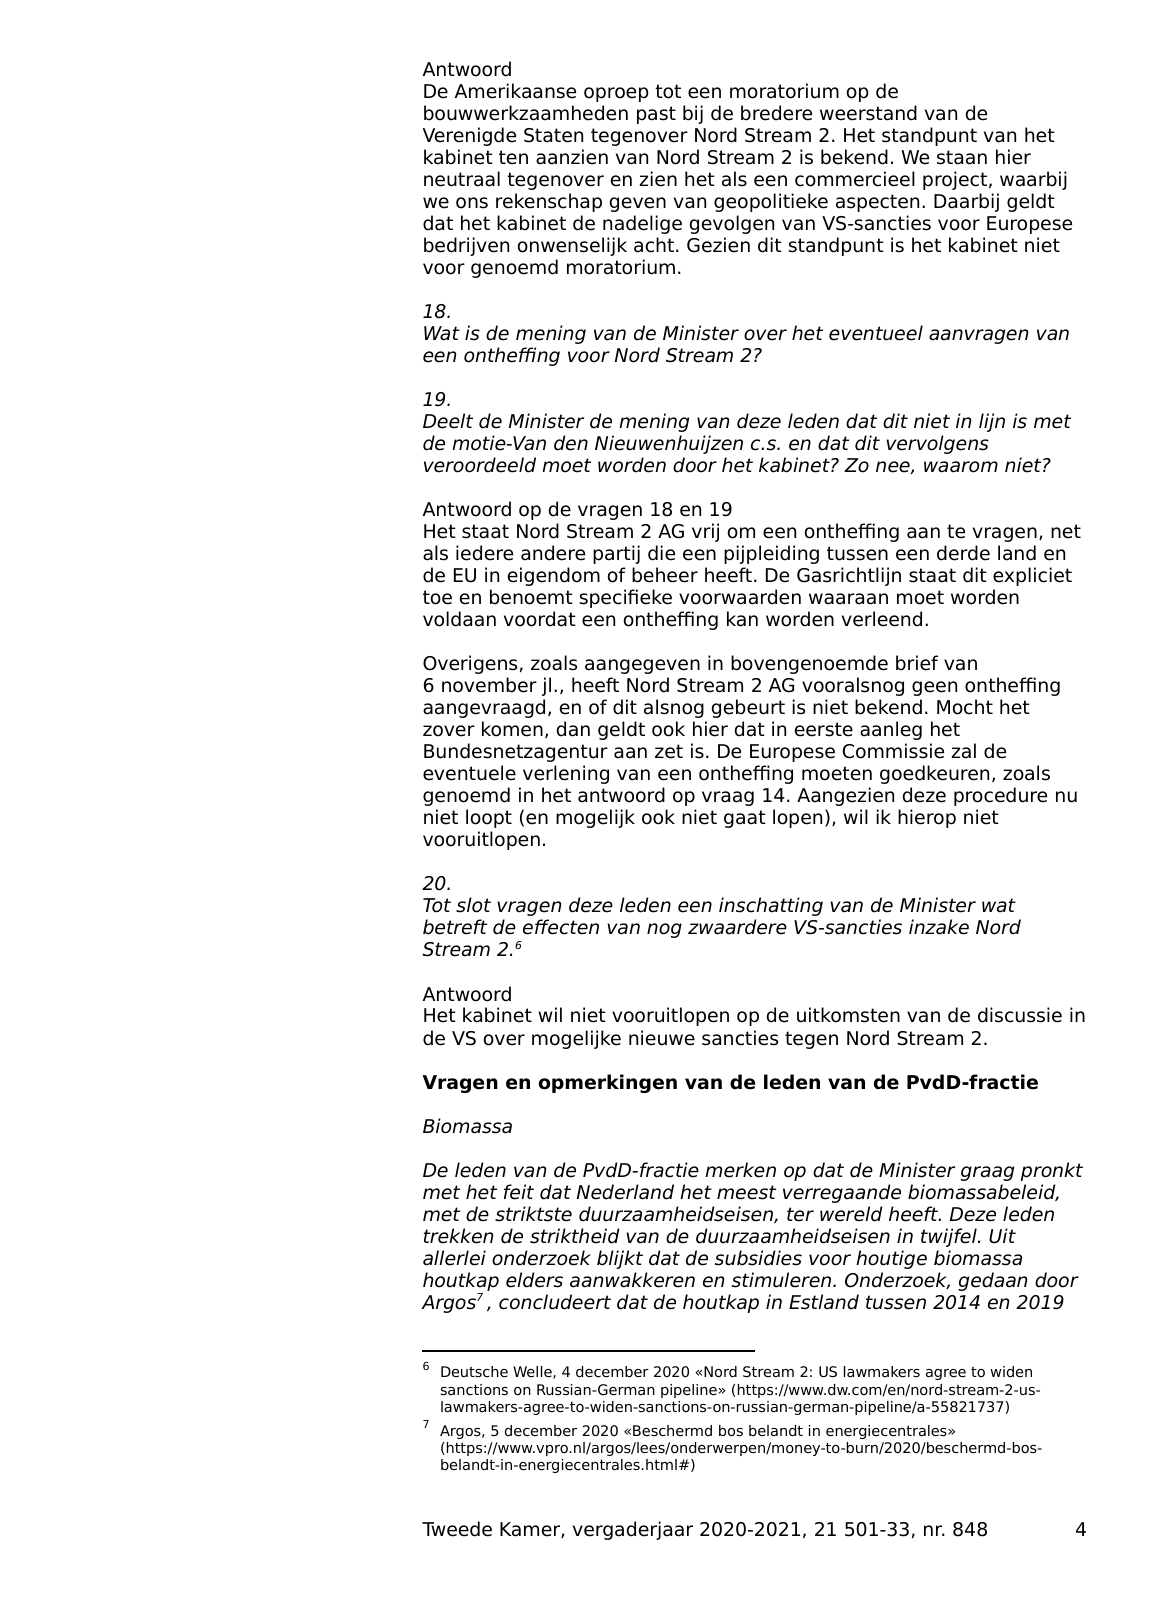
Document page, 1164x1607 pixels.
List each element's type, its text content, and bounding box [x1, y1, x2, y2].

text Antwoord [422, 983, 1087, 1005]
text Deutsche Welle, 4 december 2020 «Nord Stream 2: US lawmakers agree to widen sanctions on Russian-German pipeline» (https://www.dw.com/en/nord-stream-2-us-lawmakers-agree-to-widen-sanctions-on-russian-german-pipeline/a-55821737) [422, 1360, 1087, 1416]
text De leden van de PvdD-fractie merken op dat de Minister graag pronkt met het feit dat Nederland het meest verregaande biomassabeleid, met de striktste duurzaamheidseisen, ter wereld heeft. Deze leden trekken de striktheid van de duurzaamheidseisen in twijfel. Uit allerlei onderzoek blijkt dat de subsidies voor houtige biomassa houtkap elders aanwakkeren en stimuleren. Onderzoek, gedaan door Argos, concludeert dat de houtkap in Estland tussen 2014 en 2019 [422, 1160, 1087, 1314]
text 19. [422, 389, 1087, 411]
text Wat is de mening van de Minister over het eventueel aanvragen van een ontheffing voor Nord Stream 2? [422, 323, 1087, 367]
text Deelt de Minister de mening van deze leden dat dit niet in lijn is met de motie-Van den Nieuwenhuijzen c.s. en dat dit vervolgens veroordeeld moet worden door het kabinet? Zo nee, waarom niet? [422, 411, 1087, 477]
text Tot slot vragen deze leden een inschatting van de Minister wat betreft de effecten van nog zwaardere VS-sancties inzake Nord Stream 2. [422, 895, 1087, 961]
text 18. [422, 301, 1087, 323]
text Antwoord op de vragen 18 en 19 [422, 499, 1087, 521]
text De Amerikaanse oproep tot een moratorium op de bouwwerkzaamheden past bij de bredere weerstand van de Verenigde Staten tegenover Nord Stream 2. Het standpunt van het kabinet ten aanzien van Nord Stream 2 is bekend. We staan hier neutraal tegenover en zien het als een commercieel project, waarbij we ons rekenschap geven van geopolitieke aspecten. Daarbij geldt dat het kabinet de nadelige gevolgen van VS-sancties voor Europese bedrijven onwenselijk acht. Gezien dit standpunt is het kabinet niet voor genoemd moratorium. [422, 81, 1087, 279]
text Argos, 5 december 2020 «Beschermd bos belandt in energiecentrales» (https://www.vpro.nl/argos/lees/onderwerpen/money-to-burn/2020/beschermd-bos-belandt-in-energiecentrales.html#) [422, 1418, 1087, 1474]
subtitle Vragen en opmerkingen van de leden van de PvdD-fractie [422, 1072, 1087, 1093]
text Antwoord [422, 59, 1087, 81]
text Het staat Nord Stream 2 AG vrij om een ontheffing aan te vragen, net als iedere andere partij die een pijpleiding tussen een derde land en de EU in eigendom of beheer heeft. De Gasrichtlijn staat dit expliciet toe en benoemt specifieke voorwaarden waaraan moet worden voldaan voordat een ontheffing kan worden verleend. [422, 521, 1087, 631]
text Het kabinet wil niet vooruitlopen op de uitkomsten van de discussie in de VS over mogelijke nieuwe sancties tegen Nord Stream 2. [422, 1005, 1087, 1049]
text Overigens, zoals aangegeven in bovengenoemde brief van 6 november jl., heeft Nord Stream 2 AG vooralsnog geen ontheffing aangevraagd, en of dit alsnog gebeurt is niet bekend. Mocht het zover komen, dan geldt ook hier dat in eerste aanleg het Bundesnetzagentur aan zet is. De Europese Commissie zal de eventuele verlening van een ontheffing moeten goedkeuren, zoals genoemd in het antwoord op vraag 14. Aangezien deze procedure nu niet loopt (en mogelijk ook niet gaat lopen), wil ik hierop niet vooruitlopen. [422, 653, 1087, 851]
text 20. [422, 873, 1087, 895]
subtitle Biomassa [422, 1116, 1087, 1138]
